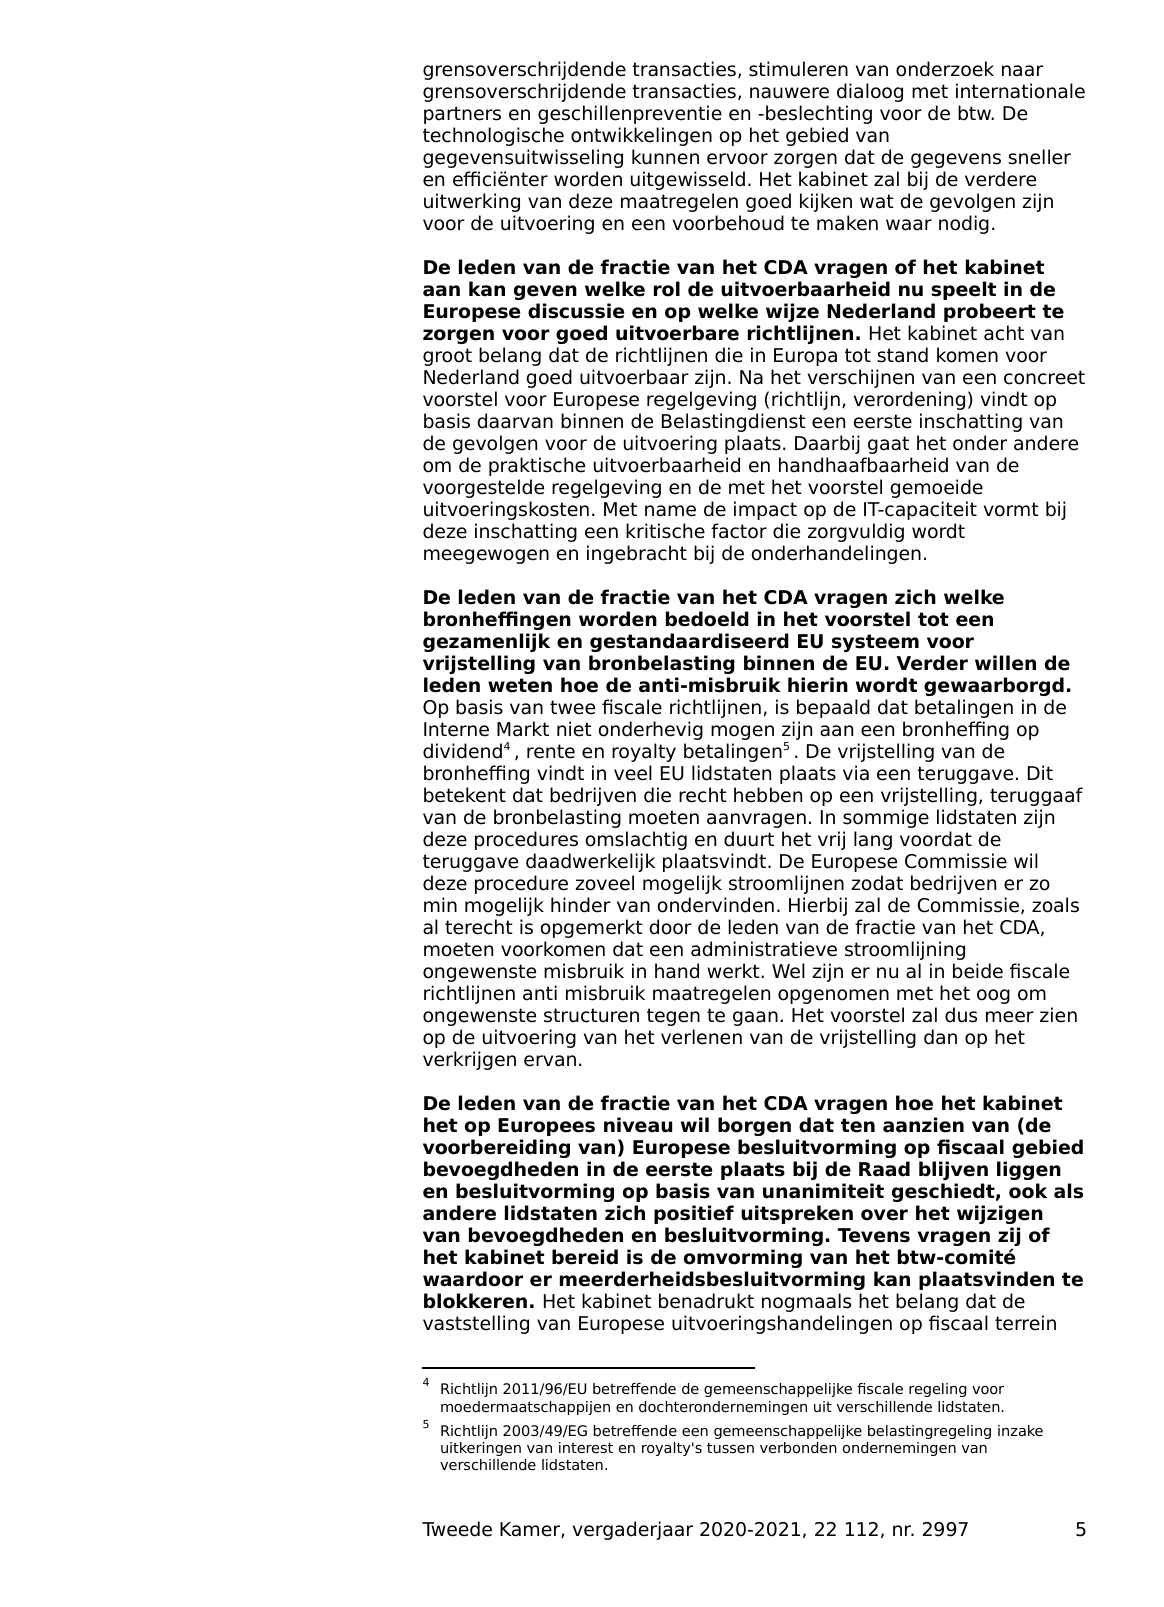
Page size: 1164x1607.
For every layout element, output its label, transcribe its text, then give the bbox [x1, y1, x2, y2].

text De leden van de fractie van het CDA vragen zich welke bronheffingen worden bedoeld in het voorstel tot een gezamenlijk en gestandaardiseerd EU systeem voor vrijstelling van bronbelasting binnen de EU. Verder willen de leden weten hoe de anti-misbruik hierin wordt gewaarborgd. [422, 587, 1087, 697]
text Op basis van twee fiscale richtlijnen, is bepaald dat betalingen in de Interne Markt niet onderhevig mogen zijn aan een bronheffing op dividend, rente en royalty betalingen. De vrijstelling van de bronheffing vindt in veel EU lidstaten plaats via een teruggave. Dit betekent dat bedrijven die recht hebben op een vrijstelling, teruggaaf van de bronbelasting moeten aanvragen. In sommige lidstaten zijn deze procedures omslachtig en duurt het vrij lang voordat de teruggave daadwerkelijk plaatsvindt. De Europese Commissie wil deze procedure zoveel mogelijk stroomlijnen zodat bedrijven er zo min mogelijk hinder van ondervinden. Hierbij zal de Commissie, zoals al terecht is opgemerkt door de leden van de fractie van het CDA, moeten voorkomen dat een administratieve stroomlijning ongewenste misbruik in hand werkt. Wel zijn er nu al in beide fiscale richtlijnen anti misbruik maatregelen opgenomen met het oog om ongewenste structuren tegen te gaan. Het voorstel zal dus meer zien op de uitvoering van het verlenen van de vrijstelling dan op het verkrijgen ervan. [422, 697, 1087, 1071]
text De leden van de fractie van het CDA vragen of het kabinet aan kan geven welke rol de uitvoerbaarheid nu speelt in de Europese discussie en op welke wijze Nederland probeert te zorgen voor goed uitvoerbare richtlijnen. Het kabinet acht van groot belang dat de richtlijnen die in Europa tot stand komen voor Nederland goed uitvoerbaar zijn. Na het verschijnen van een concreet voorstel voor Europese regelgeving (richtlijn, verordening) vindt op basis daarvan binnen de Belastingdienst een eerste inschatting van de gevolgen voor de uitvoering plaats. Daarbij gaat het onder andere om de praktische uitvoerbaarheid en handhaafbaarheid van de voorgestelde regelgeving en de met het voorstel gemoeide uitvoeringskosten. Met name de impact op de IT-capaciteit vormt bij deze inschatting een kritische factor die zorgvuldig wordt meegewogen en ingebracht bij de onderhandelingen. [422, 257, 1087, 565]
text Richtlijn 2011/96/EU betreffende de gemeenschappelijke fiscale regeling voor moedermaatschappijen en dochterondernemingen uit verschillende lidstaten. [422, 1377, 1087, 1416]
text grensoverschrijdende transacties, stimuleren van onderzoek naar grensoverschrijdende transacties, nauwere dialoog met internationale partners en geschillenpreventie en -beslechting voor de btw. De technologische ontwikkelingen op het gebied van gegevensuitwisseling kunnen ervoor zorgen dat de gegevens sneller en efficiënter worden uitgewisseld. Het kabinet zal bij de verdere uitwerking van deze maatregelen goed kijken wat de gevolgen zijn voor de uitvoering en een voorbehoud te maken waar nodig. [422, 59, 1087, 235]
text Richtlijn 2003/49/EG betreffende een gemeenschappelijke belastingregeling inzake uitkeringen van interest en royalty's tussen verbonden ondernemingen van verschillende lidstaten. [422, 1418, 1087, 1474]
text De leden van de fractie van het CDA vragen hoe het kabinet het op Europees niveau wil borgen dat ten aanzien van (de voorbereiding van) Europese besluitvorming op fiscaal gebied bevoegdheden in de eerste plaats bij de Raad blijven liggen en besluitvorming op basis van unanimiteit geschiedt, ook als andere lidstaten zich positief uitspreken over het wijzigen van bevoegdheden en besluitvorming. Tevens vragen zij of het kabinet bereid is de omvorming van het btw-comité waardoor er meerderheidsbesluitvorming kan plaatsvinden te blokkeren. Het kabinet benadrukt nogmaals het belang dat de vaststelling van Europese uitvoeringshandelingen op fiscaal terrein [422, 1093, 1087, 1334]
